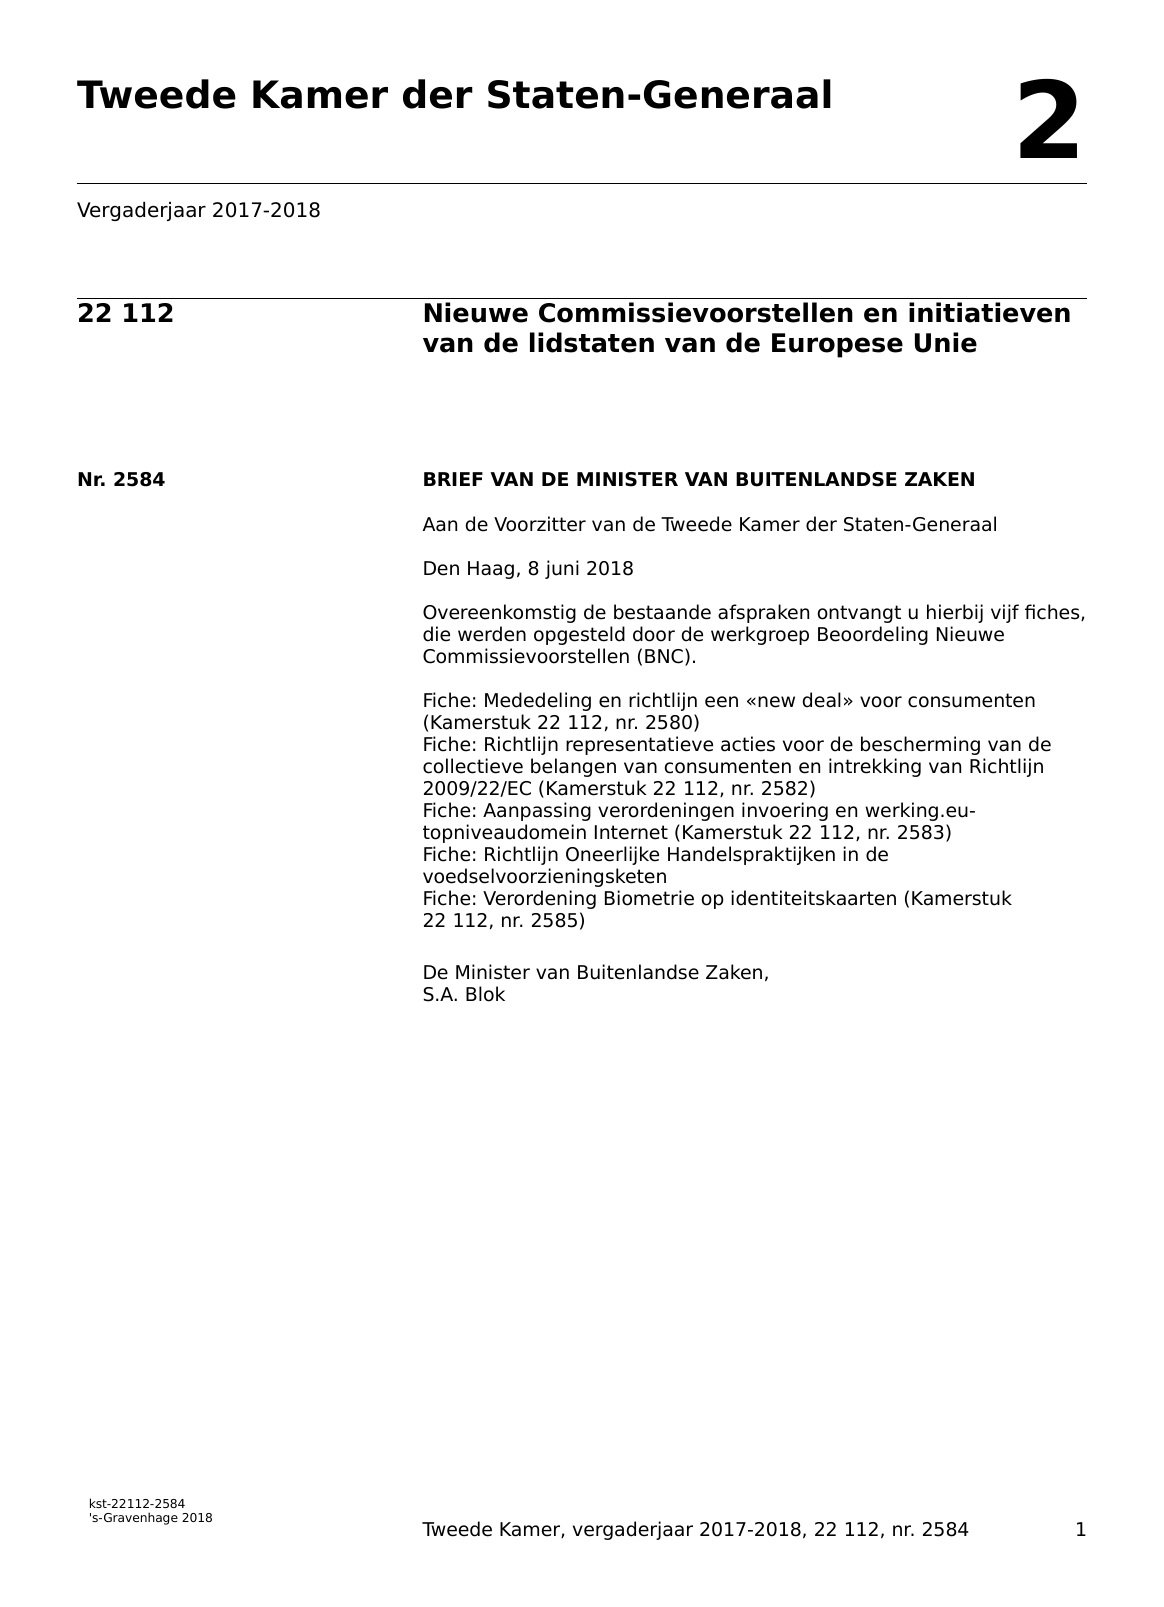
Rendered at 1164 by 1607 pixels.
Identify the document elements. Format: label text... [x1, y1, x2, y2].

subtitle 22 112 Nieuwe Commissievoorstellen en initiatieven van de lidstaten van de Europese Unie [77, 299, 1087, 358]
text Fiche: Mededeling en richtlijn een «new deal» voor consumenten (Kamerstuk 22 112, nr. 2580) [422, 690, 1087, 734]
subtitle Nr. 2584 BRIEF VAN DE MINISTER VAN BUITENLANDSE ZAKEN [77, 469, 1087, 491]
table_header 2 [886, 59, 1087, 183]
text Fiche: Aanpassing verordeningen invoering en werking.eu-topniveaudomein Internet (Kamerstuk 22 112, nr. 2583) [422, 800, 1087, 844]
text Fiche: Verordening Biometrie op identiteitskaarten (Kamerstuk 22 112, nr. 2585) [422, 888, 1087, 932]
text Aan de Voorzitter van de Tweede Kamer der Staten-Generaal [422, 513, 1087, 536]
text Fiche: Richtlijn Oneerlijke Handelspraktijken in de voedselvoorzieningsketen [422, 844, 1087, 888]
table_header Tweede Kamer der Staten-Generaal [77, 59, 886, 183]
text Overeenkomstig de bestaande afspraken ontvangt u hierbij vijf fiches, die werden opgesteld door de werkgroep Beoordeling Nieuwe Commissievoorstellen (BNC). [422, 602, 1087, 668]
text Fiche: Richtlijn representatieve acties voor de bescherming van de collectieve belangen van consumenten en intrekking van Richtlijn 2009/22/EC (Kamerstuk 22 112, nr. 2582) [422, 734, 1087, 800]
table_cell Vergaderjaar 2017-2018 [77, 184, 1087, 298]
text 's-Gravenhage 2018 [88, 1511, 323, 1525]
text kst-22112-2584 [88, 1497, 323, 1511]
text Den Haag, 8 juni 2018 [422, 558, 1087, 580]
text De Minister van Buitenlandse Zaken, S.A. Blok [422, 962, 1087, 1006]
